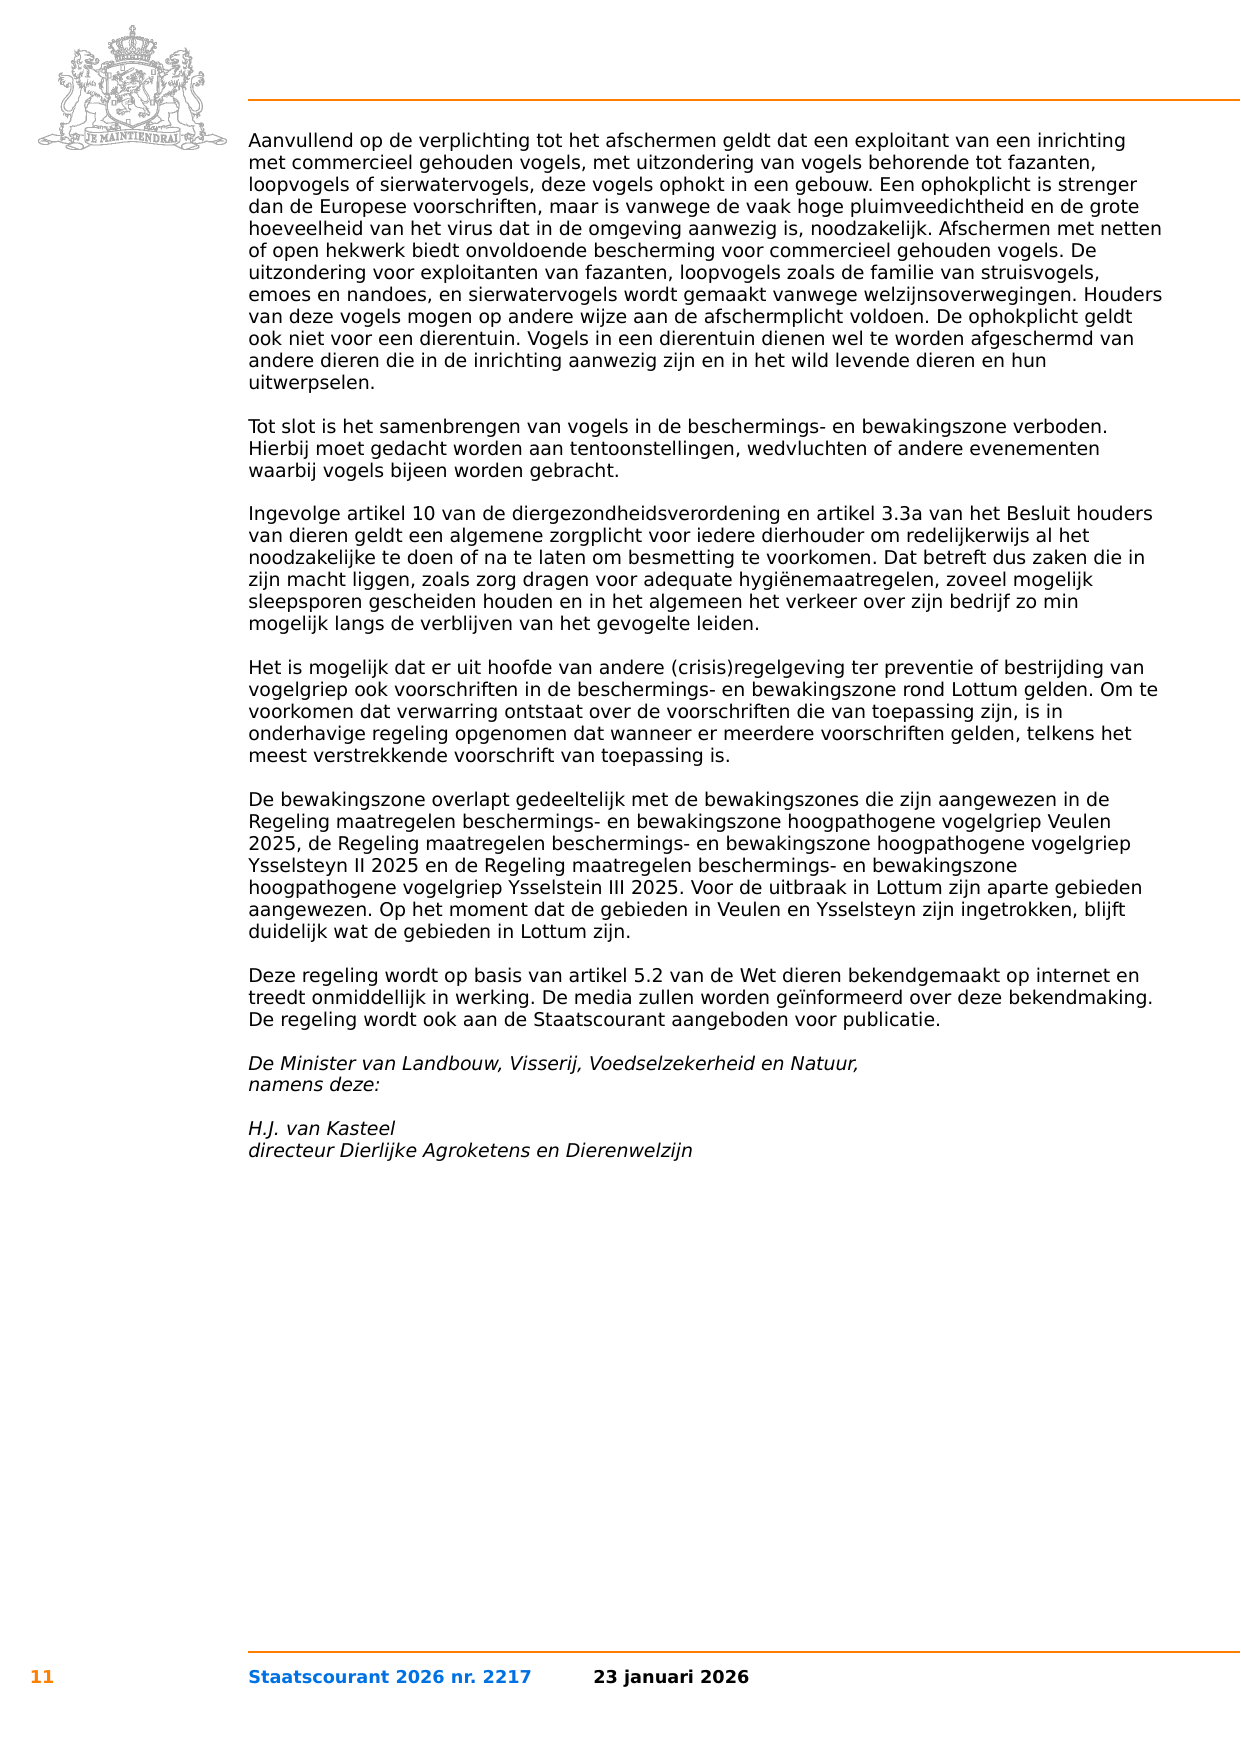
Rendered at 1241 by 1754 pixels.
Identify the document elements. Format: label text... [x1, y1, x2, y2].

picture [38, 25, 227, 150]
text Tot slot is het samenbrengen van vogels in de beschermings- en bewakingszone verboden. Hierbij moet gedacht worden aan tentoonstellingen, wedvluchten of andere evenementen waarbij vogels bijeen worden gebracht. [248, 416, 1163, 481]
text Ingevolge artikel 10 van de diergezondheidsverordening en artikel 3.3a van het Besluit houders van dieren geldt een algemene zorgplicht voor iedere dierhouder om redelijkerwijs al het noodzakelijke te doen of na te laten om besmetting te voorkomen. Dat betreft dus zaken die in zijn macht liggen, zoals zorg dragen voor adequate hygiënemaatregelen, zoveel mogelijk sleepsporen gescheiden houden en in het algemeen het verkeer over zijn bedrijf zo min mogelijk langs de verblijven van het gevogelte leiden. [248, 503, 1163, 635]
text Het is mogelijk dat er uit hoofde van andere (crisis)regelgeving ter preventie of bestrijding van vogelgriep ook voorschriften in de beschermings- en bewakingszone rond Lottum gelden. Om te voorkomen dat verwarring ontstaat over de voorschriften die van toepassing zijn, is in onderhavige regeling opgenomen dat wanneer er meerdere voorschriften gelden, telkens het meest verstrekkende voorschrift van toepassing is. [248, 657, 1163, 767]
text De bewakingszone overlapt gedeeltelijk met de bewakingszones die zijn aangewezen in de Regeling maatregelen beschermings- en bewakingszone hoogpathogene vogelgriep Veulen 2025, de Regeling maatregelen beschermings- en bewakingszone hoogpathogene vogelgriep Ysselsteyn II 2025 en de Regeling maatregelen beschermings- en bewakingszone hoogpathogene vogelgriep Ysselstein III 2025. Voor de uitbraak in Lottum zijn aparte gebieden aangewezen. Op het moment dat de gebieden in Veulen en Ysselsteyn zijn ingetrokken, blijft duidelijk wat de gebieden in Lottum zijn. [248, 789, 1163, 943]
text Aanvullend op de verplichting tot het afschermen geldt dat een exploitant van een inrichting met commercieel gehouden vogels, met uitzondering van vogels behorende tot fazanten, loopvogels of sierwatervogels, deze vogels ophokt in een gebouw. Een ophokplicht is strenger dan de Europese voorschriften, maar is vanwege de vaak hoge pluimveedichtheid en de grote hoeveelheid van het virus dat in de omgeving aanwezig is, noodzakelijk. Afschermen met netten of open hekwerk biedt onvoldoende bescherming voor commercieel gehouden vogels. De uitzondering voor exploitanten van fazanten, loopvogels zoals de familie van struisvogels, emoes en nandoes, en sierwatervogels wordt gemaakt vanwege welzijnsoverwegingen. Houders van deze vogels mogen op andere wijze aan de afschermplicht voldoen. De ophokplicht geldt ook niet voor een dierentuin. Vogels in een dierentuin dienen wel te worden afgeschermd van andere dieren die in de inrichting aanwezig zijn en in het wild levende dieren en hun uitwerpselen. [248, 130, 1163, 394]
text De Minister van Landbouw, Visserij, Voedselzekerheid en Natuur, namens deze: H.J. van Kasteel directeur Dierlijke Agroketens en Dierenwelzijn [248, 1052, 1163, 1162]
text Deze regeling wordt op basis van artikel 5.2 van de Wet dieren bekendgemaakt op internet en treedt onmiddellijk in werking. De media zullen worden geïnformeerd over deze bekendmaking. De regeling wordt ook aan de Staatscourant aangeboden voor publicatie. [248, 964, 1163, 1031]
